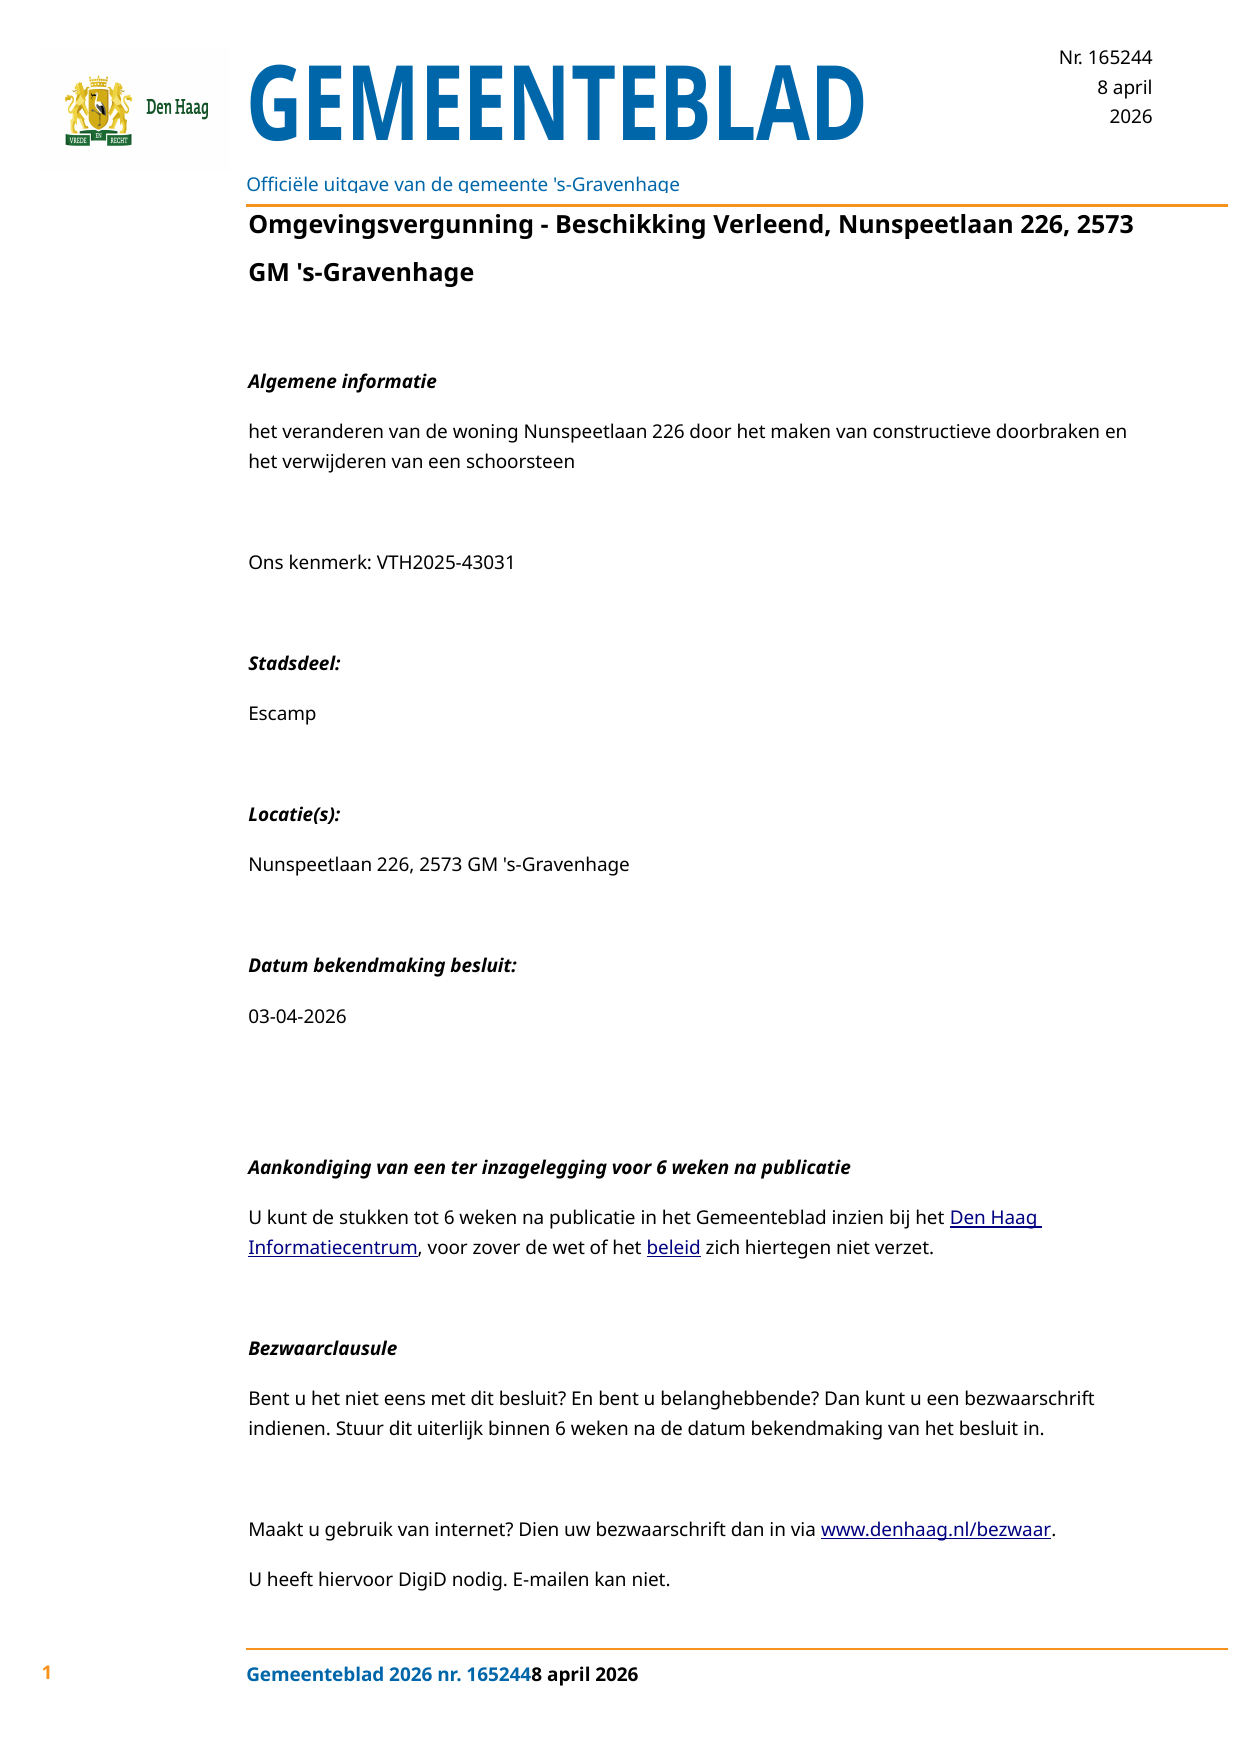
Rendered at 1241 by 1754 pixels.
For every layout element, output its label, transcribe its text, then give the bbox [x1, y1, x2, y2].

text Bent u het niet eens met dit besluit? En bent u belanghebbende? Dan kunt u een bezwaarschrift indienen. Stuur dit uiterlijk binnen 6 weken na de datum bekendmaking van het besluit in. [248, 1385, 1152, 1441]
text Locatie(s): [248, 801, 1152, 827]
text U heeft hiervoor DigiD nodig. E-mailen kan niet. [248, 1566, 1152, 1592]
text Maakt u gebruik van internet? Dien uw bezwaarschrift dan in via www.denhaag.nl/bezwaar. [248, 1516, 1152, 1542]
text het veranderen van de woning Nunspeetlaan 226 door het maken van constructieve doorbraken en het verwijderen van een schoorsteen [248, 419, 1152, 474]
text Omgevingsvergunning - Beschikking Verleend, Nunspeetlaan 226, 2573 GM 's-Gravenhage [248, 207, 1152, 288]
text Escamp [248, 700, 1152, 726]
text Ons kenmerk: VTH2025-43031 [248, 549, 1152, 575]
text Datum bekendmaking besluit: [248, 952, 1152, 978]
text Nunspeetlaan 226, 2573 GM 's-Gravenhage [248, 852, 1152, 877]
text Algemene informatie [248, 368, 1152, 394]
text Bezwaarclausule [248, 1335, 1152, 1361]
text Stadsdeel: [248, 650, 1152, 676]
text Aankondiging van een ter inzagelegging voor 6 weken na publicatie [248, 1154, 1152, 1180]
text 03-04-2026 [248, 1003, 1152, 1029]
picture [41, 47, 231, 172]
text U kunt de stukken tot 6 weken na publicatie in het Gemeenteblad inzien bij het Den Haag Informatiecentrum, voor zover de wet of het beleid zich hiertegen niet verzet. [248, 1204, 1152, 1260]
